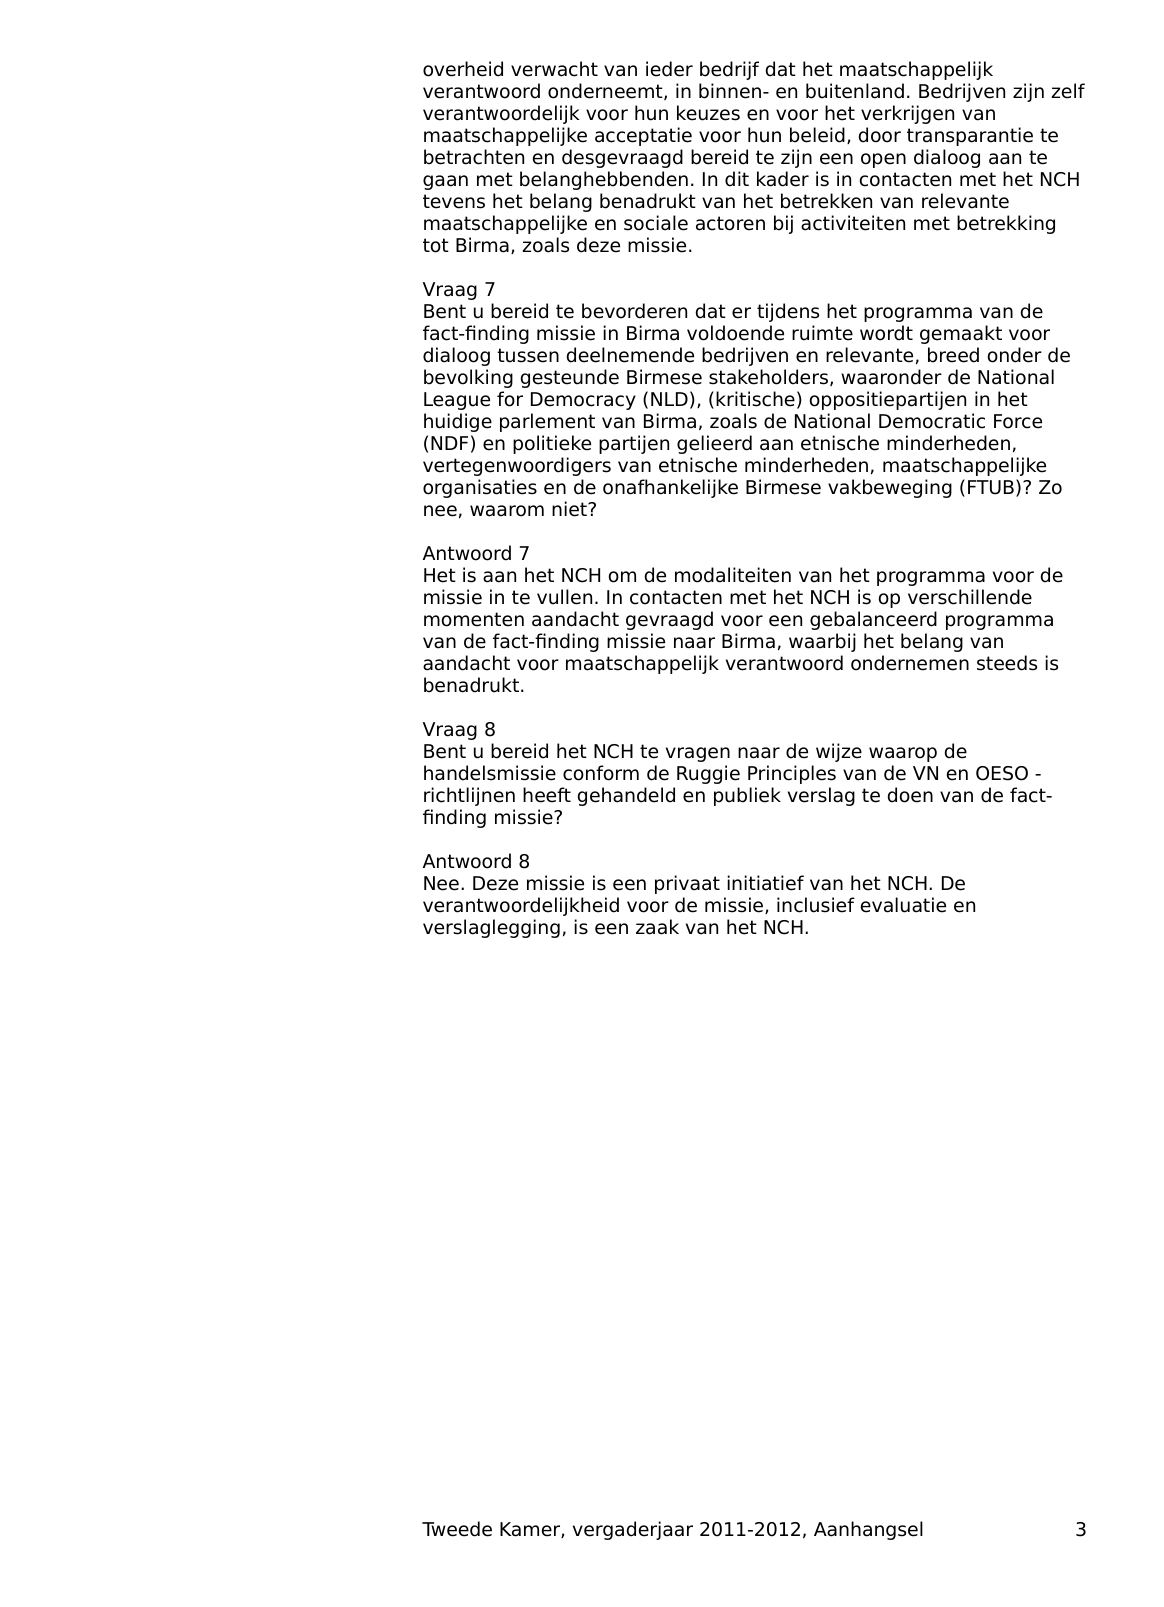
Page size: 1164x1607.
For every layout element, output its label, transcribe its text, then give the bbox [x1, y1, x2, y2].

text Vraag 7 [422, 279, 1087, 301]
text Bent u bereid het NCH te vragen naar de wijze waarop de handelsmissie conform de Ruggie Principles van de VN en OESO -richtlijnen heeft gehandeld en publiek verslag te doen van de fact-finding missie? [422, 741, 1087, 829]
text Nee. Deze missie is een privaat initiatief van het NCH. De verantwoordelijkheid voor de missie, inclusief evaluatie en verslaglegging, is een zaak van het NCH. [422, 873, 1087, 939]
text Vraag 8 [422, 719, 1087, 741]
text Antwoord 7 [422, 543, 1087, 565]
text Bent u bereid te bevorderen dat er tijdens het programma van de fact-finding missie in Birma voldoende ruimte wordt gemaakt voor dialoog tussen deelnemende bedrijven en relevante, breed onder de bevolking gesteunde Birmese stakeholders, waaronder de National League for Democracy (NLD), (kritische) oppositiepartijen in het huidige parlement van Birma, zoals de National Democratic Force (NDF) en politieke partijen gelieerd aan etnische minderheden, vertegenwoordigers van etnische minderheden, maatschappelijke organisaties en de onafhankelijke Birmese vakbeweging (FTUB)? Zo nee, waarom niet? [422, 301, 1087, 521]
text Het is aan het NCH om de modaliteiten van het programma voor de missie in te vullen. In contacten met het NCH is op verschillende momenten aandacht gevraagd voor een gebalanceerd programma van de fact-finding missie naar Birma, waarbij het belang van aandacht voor maatschappelijk verantwoord ondernemen steeds is benadrukt. [422, 565, 1087, 697]
text overheid verwacht van ieder bedrijf dat het maatschappelijk verantwoord onderneemt, in binnen- en buitenland. Bedrijven zijn zelf verantwoordelijk voor hun keuzes en voor het verkrijgen van maatschappelijke acceptatie voor hun beleid, door transparantie te betrachten en desgevraagd bereid te zijn een open dialoog aan te gaan met belanghebbenden. In dit kader is in contacten met het NCH tevens het belang benadrukt van het betrekken van relevante maatschappelijke en sociale actoren bij activiteiten met betrekking tot Birma, zoals deze missie. [422, 59, 1087, 257]
text Antwoord 8 [422, 851, 1087, 873]
